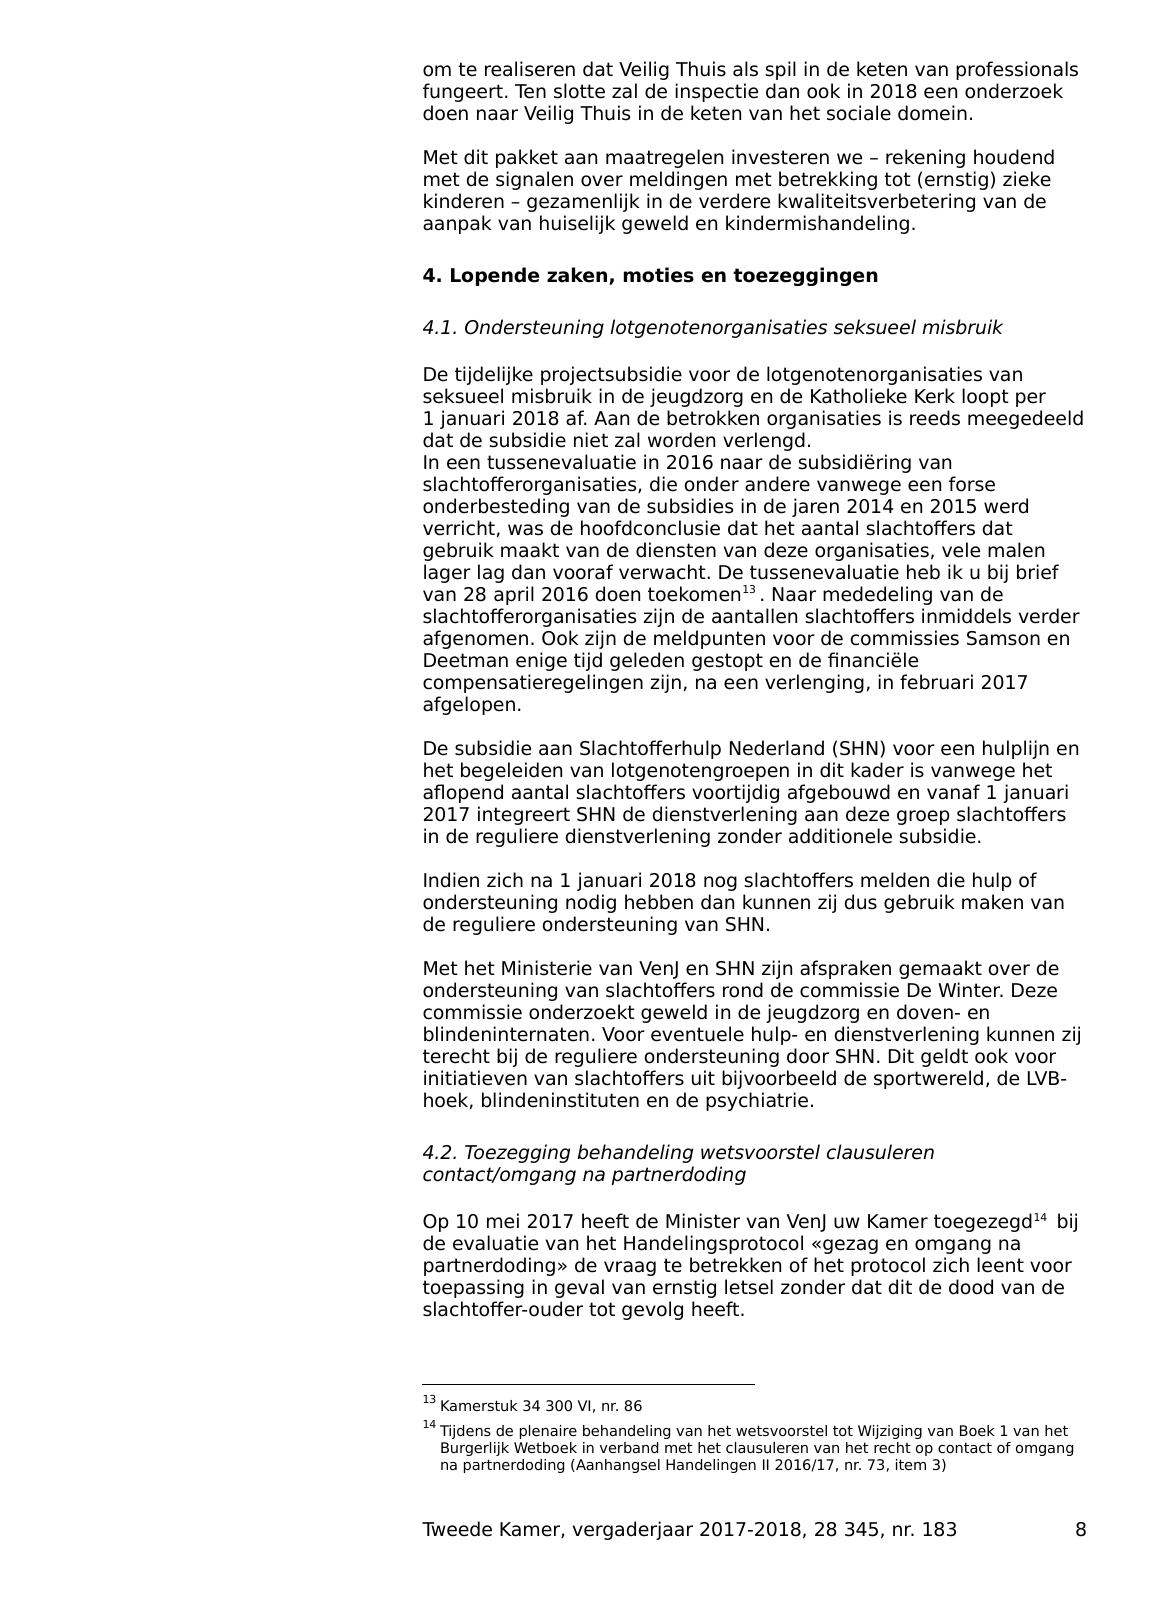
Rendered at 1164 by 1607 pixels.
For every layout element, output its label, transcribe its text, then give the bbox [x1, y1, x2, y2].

text om te realiseren dat Veilig Thuis als spil in de keten van professionals fungeert. Ten slotte zal de inspectie dan ook in 2018 een onderzoek doen naar Veilig Thuis in de keten van het sociale domein. [422, 59, 1087, 125]
text In een tussenevaluatie in 2016 naar de subsidiëring van slachtofferorganisaties, die onder andere vanwege een forse onderbesteding van de subsidies in de jaren 2014 en 2015 werd verricht, was de hoofdconclusie dat het aantal slachtoffers dat gebruik maakt van de diensten van deze organisaties, vele malen lager lag dan vooraf verwacht. De tussenevaluatie heb ik u bij brief van 28 april 2016 doen toekomen. Naar mededeling van de slachtofferorganisaties zijn de aantallen slachtoffers inmiddels verder afgenomen. Ook zijn de meldpunten voor de commissies Samson en Deetman enige tijd geleden gestopt en de financiële compensatieregelingen zijn, na een verlenging, in februari 2017 afgelopen. [422, 452, 1087, 716]
text De tijdelijke projectsubsidie voor de lotgenotenorganisaties van seksueel misbruik in de jeugdzorg en de Katholieke Kerk loopt per 1 januari 2018 af. Aan de betrokken organisaties is reeds meegedeeld dat de subsidie niet zal worden verlengd. [422, 364, 1087, 452]
text Op 10 mei 2017 heeft de Minister van VenJ uw Kamer toegezegd bij de evaluatie van het Handelingsprotocol «gezag en omgang na partnerdoding» de vraag te betrekken of het protocol zich leent voor toepassing in geval van ernstig letsel zonder dat dit de dood van de slachtoffer-ouder tot gevolg heeft. [422, 1211, 1087, 1321]
text De subsidie aan Slachtofferhulp Nederland (SHN) voor een hulplijn en het begeleiden van lotgenotengroepen in dit kader is vanwege het aflopend aantal slachtoffers voortijdig afgebouwd en vanaf 1 januari 2017 integreert SHN de dienstverlening aan deze groep slachtoffers in de reguliere dienstverlening zonder additionele subsidie. [422, 738, 1087, 848]
subtitle 4.1. Ondersteuning lotgenotenorganisaties seksueel misbruik [422, 317, 1087, 339]
subtitle 4. Lopende zaken, moties en toezeggingen [422, 265, 1087, 287]
text Met het Ministerie van VenJ en SHN zijn afspraken gemaakt over de ondersteuning van slachtoffers rond de commissie De Winter. Deze commissie onderzoekt geweld in de jeugdzorg en doven- en blindeninternaten. Voor eventuele hulp- en dienstverlening kunnen zij terecht bij de reguliere ondersteuning door SHN. Dit geldt ook voor initiatieven van slachtoffers uit bijvoorbeeld de sportwereld, de LVB-hoek, blindeninstituten en de psychiatrie. [422, 958, 1087, 1112]
text Indien zich na 1 januari 2018 nog slachtoffers melden die hulp of ondersteuning nodig hebben dan kunnen zij dus gebruik maken van de reguliere ondersteuning van SHN. [422, 870, 1087, 936]
text Tijdens de plenaire behandeling van het wetsvoorstel tot Wijziging van Boek 1 van het Burgerlijk Wetboek in verband met het clausuleren van het recht op contact of omgang na partnerdoding (Aanhangsel Handelingen II 2016/17, nr. 73, item 3) [422, 1418, 1087, 1474]
subtitle 4.2. Toezegging behandeling wetsvoorstel clausuleren contact/omgang na partnerdoding [422, 1142, 1087, 1186]
text Met dit pakket aan maatregelen investeren we – rekening houdend met de signalen over meldingen met betrekking tot (ernstig) zieke kinderen – gezamenlijk in de verdere kwaliteitsverbetering van de aanpak van huiselijk geweld en kindermishandeling. [422, 147, 1087, 235]
text Kamerstuk 34 300 VI, nr. 86 [422, 1393, 1087, 1416]
